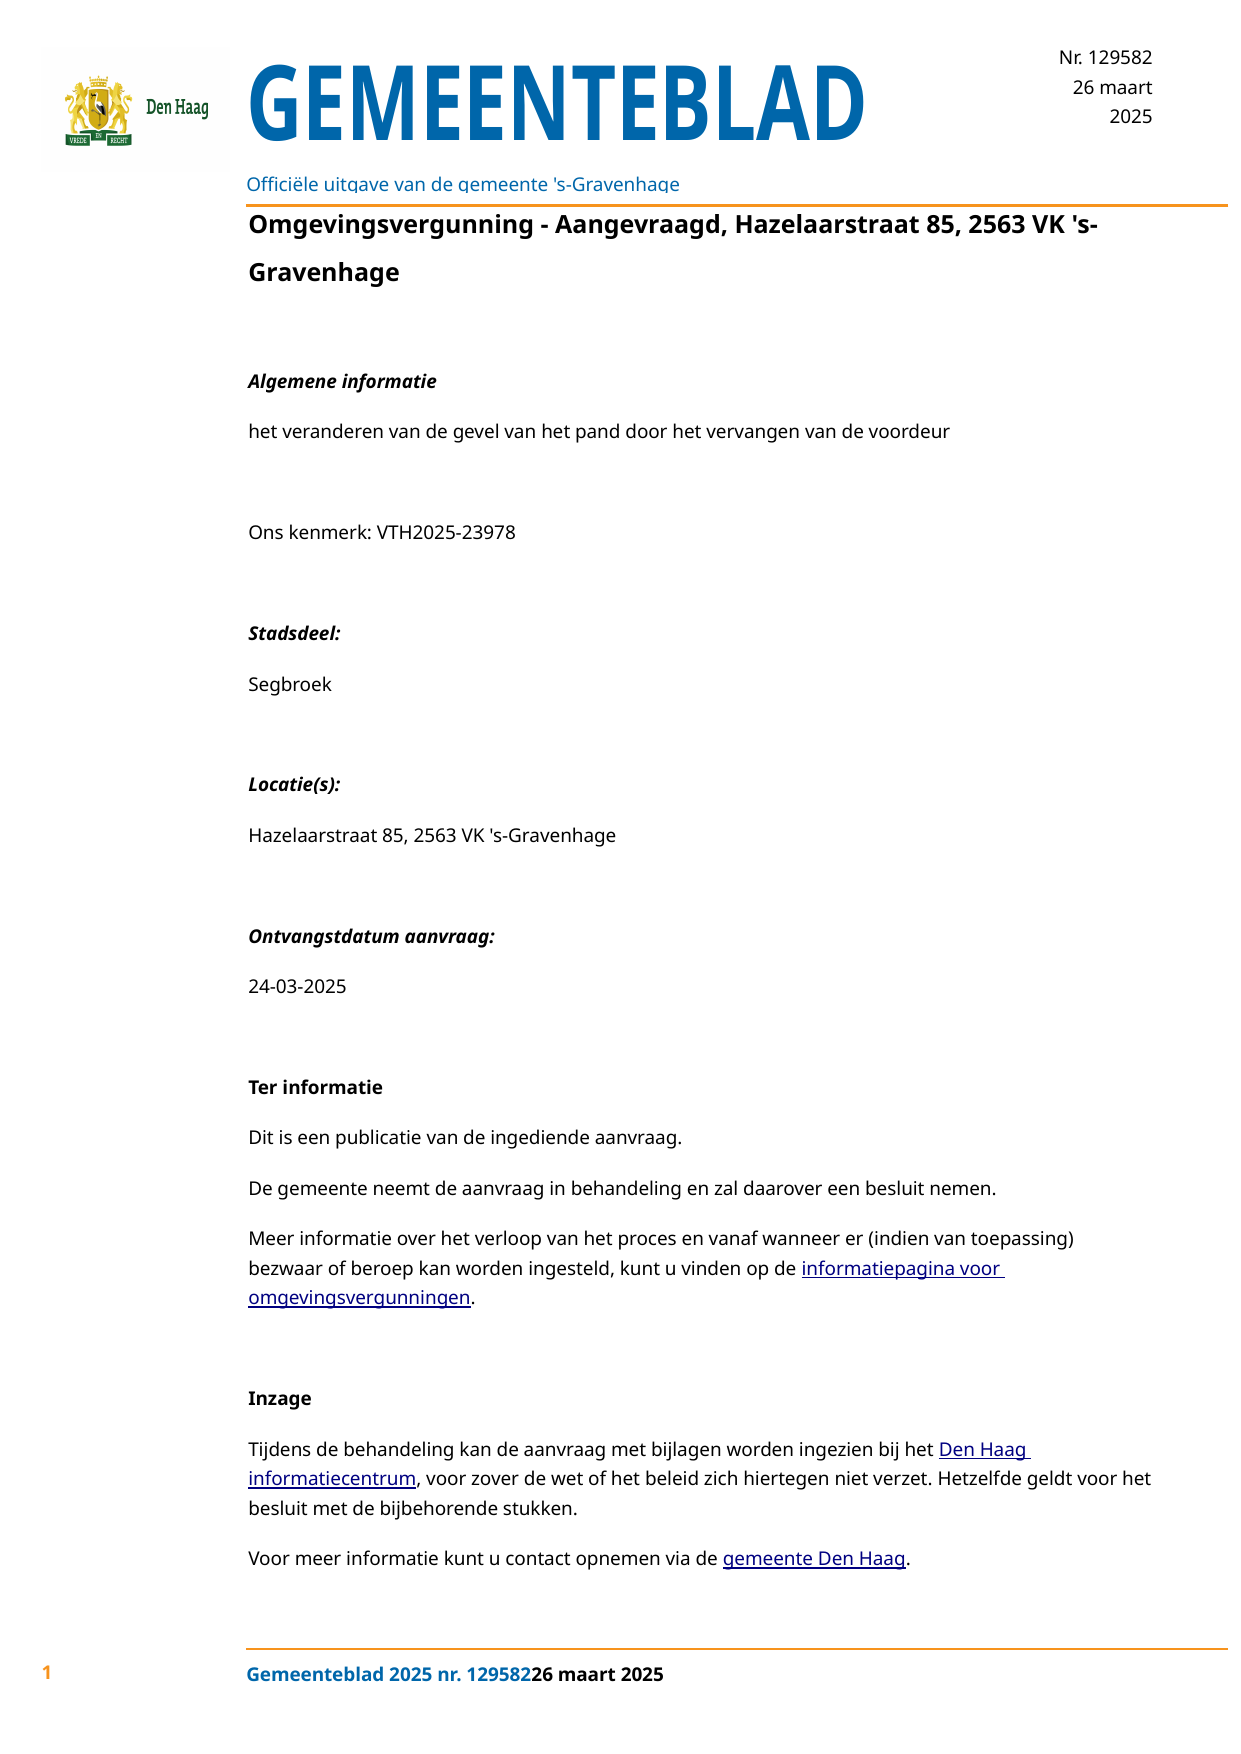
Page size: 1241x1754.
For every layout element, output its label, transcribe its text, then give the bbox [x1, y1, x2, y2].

text Omgevingsvergunning - Aangevraagd, Hazelaarstraat 85, 2563 VK 's-Gravenhage [248, 207, 1152, 288]
text Segbroek [248, 671, 1152, 697]
text Ter informatie [248, 1074, 1152, 1100]
text Stadsdeel: [248, 620, 1152, 646]
text het veranderen van de gevel van het pand door het vervangen van de voordeur [248, 419, 1152, 444]
text Tijdens de behandeling kan de aanvraag met bijlagen worden ingezien bij het Den Haag informatiecentrum, voor zover de wet of het beleid zich hiertegen niet verzet. Hetzelfde geldt voor het besluit met de bijbehorende stukken. [248, 1436, 1152, 1521]
text Ons kenmerk: VTH2025-23978 [248, 519, 1152, 545]
text Dit is een publicatie van de ingediende aanvraag. [248, 1124, 1152, 1150]
text Voor meer informatie kunt u contact opnemen via de gemeente Den Haag. [248, 1545, 1152, 1571]
text Locatie(s): [248, 772, 1152, 797]
text De gemeente neemt de aanvraag in behandeling en zal daarover een besluit nemen. [248, 1175, 1152, 1201]
picture [41, 47, 231, 172]
text Inzage [248, 1385, 1152, 1411]
text Ontvangstdatum aanvraag: [248, 923, 1152, 949]
text 24-03-2025 [248, 973, 1152, 999]
text Meer informatie over het verloop van het proces en vanaf wanneer er (indien van toepassing) bezwaar of beroep kan worden ingesteld, kunt u vinden op de informatiepagina voor omgevingsvergunningen. [248, 1225, 1152, 1310]
text Hazelaarstraat 85, 2563 VK 's-Gravenhage [248, 822, 1152, 848]
text Algemene informatie [248, 368, 1152, 394]
